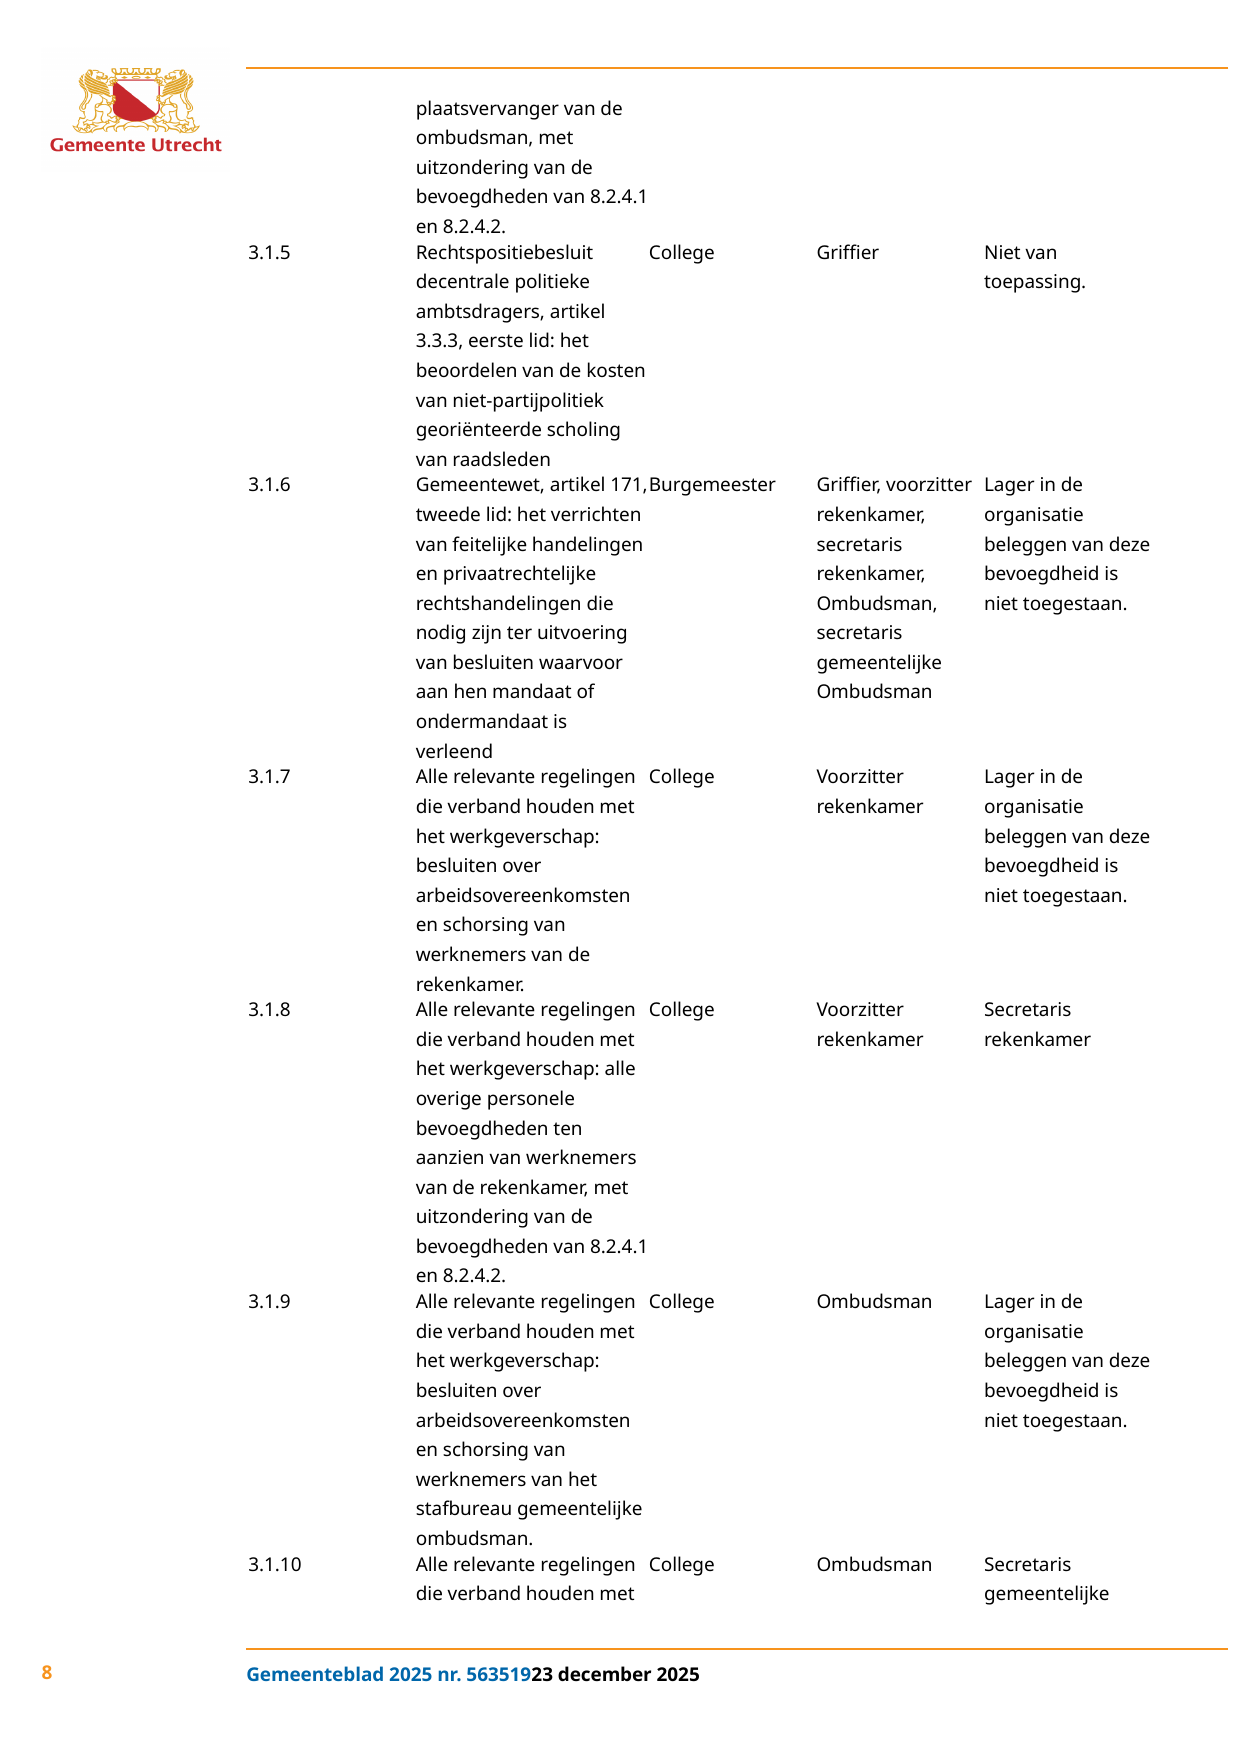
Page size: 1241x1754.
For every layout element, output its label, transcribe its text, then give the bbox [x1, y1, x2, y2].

table_cell 3.1.7 [248, 764, 416, 996]
table_cell Alle relevante regelingen die verband houden met het werkgeverschap: besluiten over arbeidsovereenkomsten en schorsing van werknemers van het stafbureau gemeentelijke ombudsman. [416, 1289, 649, 1551]
table_cell Voorzitter rekenkamer [816, 996, 984, 1288]
table_cell [248, 95, 416, 239]
table_cell Alle relevante regelingen die verband houden met het werkgeverschap: besluiten over arbeidsovereenkomsten en schorsing van werknemers van de rekenkamer. [416, 764, 649, 996]
table_cell Alle relevante regelingen die verband houden met het werkgeverschap: alle overige personele bevoegdheden ten aanzien van werknemers van de rekenkamer, met uitzondering van de bevoegdheden van 8.2.4.1 en 8.2.4.2. [416, 996, 649, 1288]
table_cell College [649, 239, 816, 472]
table_cell College [649, 1551, 816, 1606]
table_cell Griffier, voorzitter rekenkamer, secretaris rekenkamer, Ombudsman, secretaris gemeentelijke Ombudsman [816, 472, 984, 764]
table_cell Secretaris rekenkamer [984, 996, 1152, 1288]
table_cell Rechtspositiebesluit decentrale politieke ambtsdragers, artikel 3.3.3, eerste lid: het beoordelen van de kosten van niet-partijpolitiek georiënteerde scholing van raadsleden [416, 239, 649, 472]
table_cell Alle relevante regelingen die verband houden met [416, 1551, 649, 1606]
table_cell College [649, 764, 816, 996]
table_cell Lager in de organisatie beleggen van deze bevoegdheid is niet toegestaan. [984, 472, 1152, 764]
table_cell [984, 95, 1152, 239]
table_cell Voorzitter rekenkamer [816, 764, 984, 996]
table_cell 3.1.8 [248, 996, 416, 1288]
table_cell Lager in de organisatie beleggen van deze bevoegdheid is niet toegestaan. [984, 764, 1152, 996]
table_cell [816, 95, 984, 239]
table_cell Griffier [816, 239, 984, 472]
table_cell 3.1.9 [248, 1289, 416, 1551]
table_cell 3.1.5 [248, 239, 416, 472]
table_cell 3.1.6 [248, 472, 416, 764]
table_cell [649, 95, 816, 239]
table_cell Ombudsman [816, 1551, 984, 1606]
table_cell Gemeentewet, artikel 171, tweede lid: het verrichten van feitelijke handelingen en privaatrechtelijke rechtshandelingen die nodig zijn ter uitvoering van besluiten waarvoor aan hen mandaat of ondermandaat is verleend [416, 472, 649, 764]
table_cell Ombudsman [816, 1289, 984, 1551]
table_cell Niet van toepassing. [984, 239, 1152, 472]
table_cell 3.1.10 [248, 1551, 416, 1606]
table_cell Lager in de organisatie beleggen van deze bevoegdheid is niet toegestaan. [984, 1289, 1152, 1551]
table_cell Secretaris gemeentelijke [984, 1551, 1152, 1606]
table_cell College [649, 996, 816, 1288]
picture [41, 47, 231, 172]
table_cell plaatsvervanger van de ombudsman, met uitzondering van de bevoegdheden van 8.2.4.1 en 8.2.4.2. [416, 95, 649, 239]
table_cell Burgemeester [649, 472, 816, 764]
table_cell College [649, 1289, 816, 1551]
